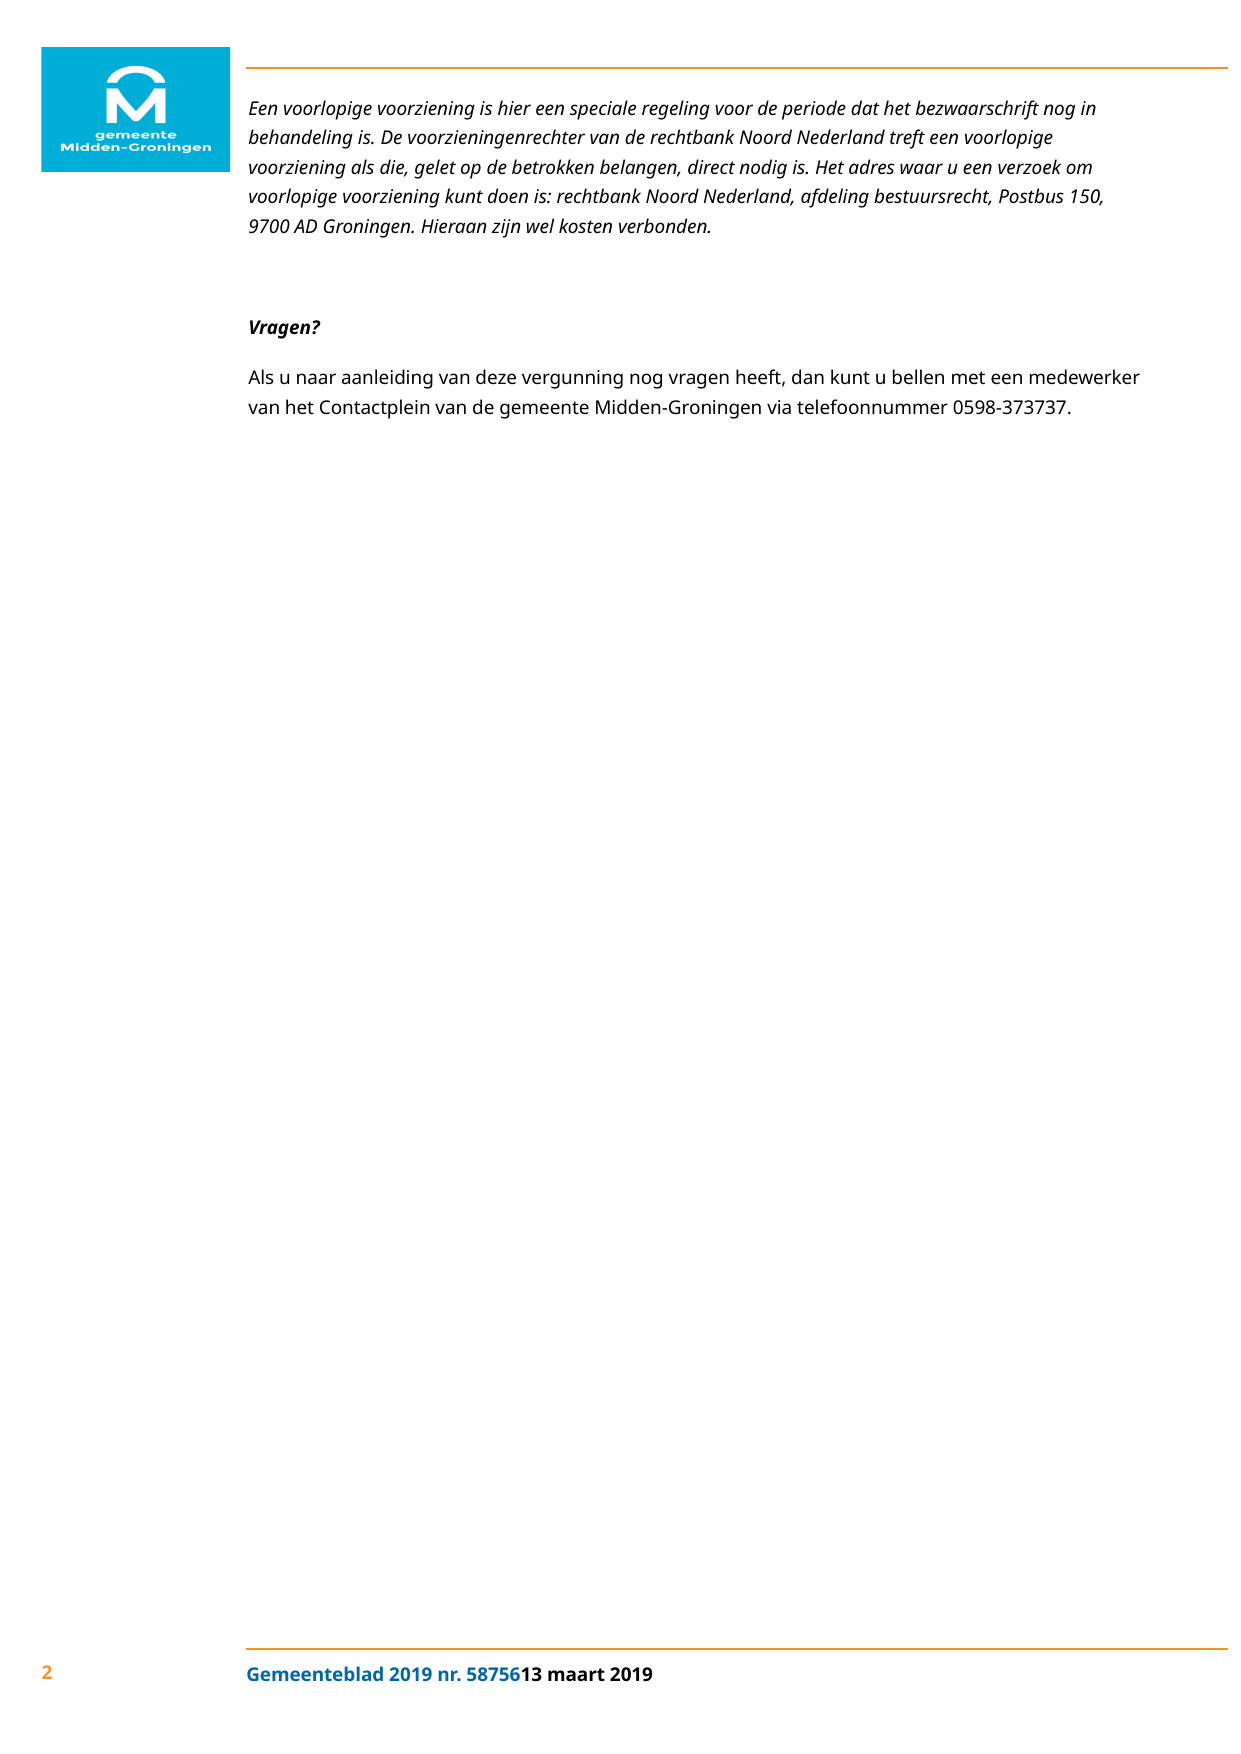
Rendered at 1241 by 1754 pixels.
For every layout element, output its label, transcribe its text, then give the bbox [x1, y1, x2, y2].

picture [184, 146, 190, 153]
text Als u naar aanleiding van deze vergunning nog vragen heeft, dan kunt u bellen met een medewerker van het Contactplein van de gemeente Midden-Groningen via telefoonnummer 0598-373737. [248, 364, 1152, 420]
text Vragen? [248, 314, 1152, 340]
picture [107, 89, 165, 122]
text Een voorlopige voorziening is hier een speciale regeling voor de periode dat het bezwaarschrift nog in behandeling is. De voorzieningenrechter van de rechtbank Noord Nederland treft een voorlopige voorziening als die, gelet op de betrokken belangen, direct nodig is. Het adres waar u een verzoek om voorlopige voorziening kunt doen is: rechtbank Noord Nederland, afdeling bestuursrecht, Postbus 150, 9700 AD Groningen. Hieraan zijn wel kosten verbonden. [248, 95, 1152, 239]
picture [108, 66, 164, 82]
